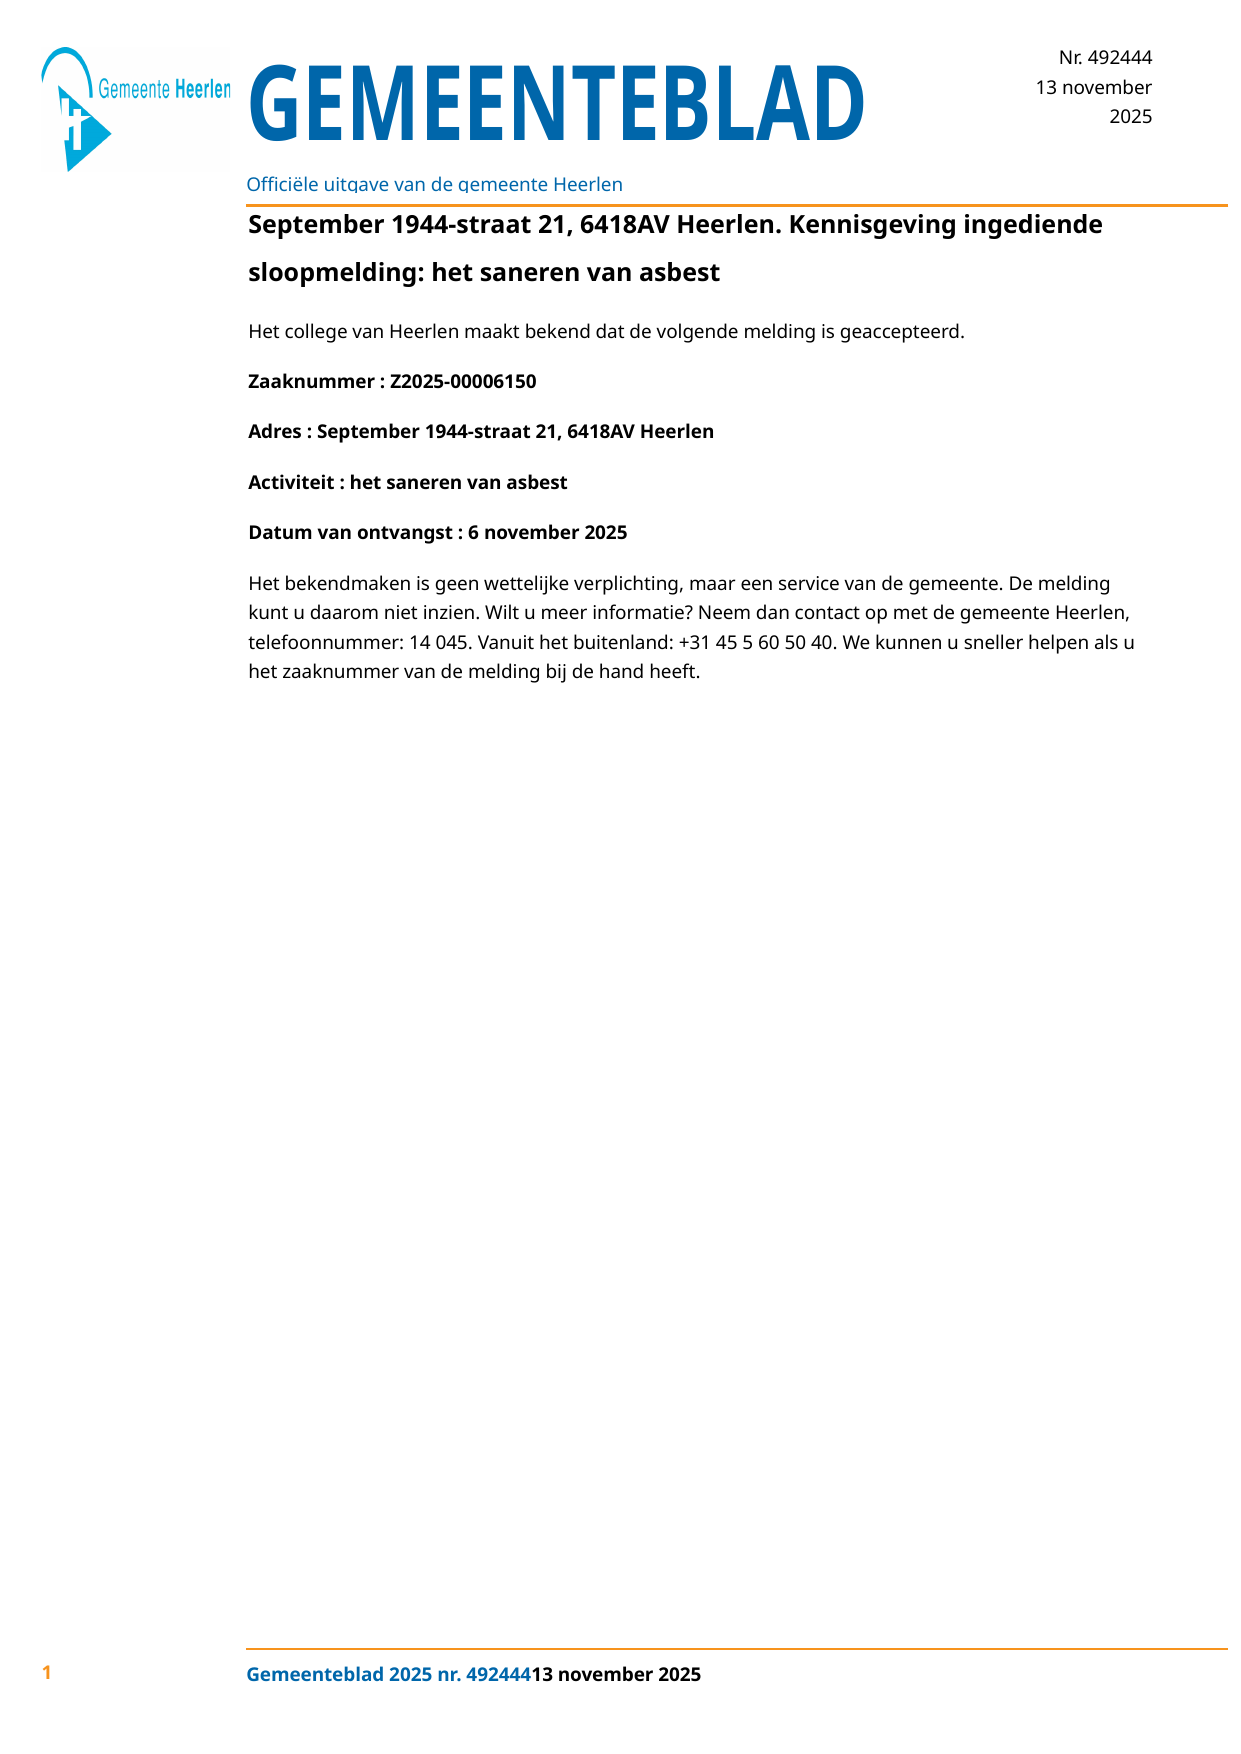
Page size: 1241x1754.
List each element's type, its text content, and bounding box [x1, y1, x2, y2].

picture [41, 47, 59, 70]
text Het bekendmaken is geen wettelijke verplichting, maar een service van de gemeente. De melding kunt u daarom niet inzien. Wilt u meer informatie? Neem dan contact op met de gemeente Heerlen, telefoonnummer: 14 045. Vanuit het buitenland: +31 45 5 60 50 40. We kunnen u sneller helpen als u het zaaknummer van de melding bij de hand heeft. [248, 570, 1152, 684]
picture [41, 47, 231, 172]
text Adres : September 1944-straat 21, 6418AV Heerlen [248, 419, 1152, 444]
text Activiteit : het saneren van asbest [248, 469, 1152, 495]
text Datum van ontvangst : 6 november 2025 [248, 519, 1152, 545]
text September 1944-straat 21, 6418AV Heerlen. Kennisgeving ingediende sloopmelding: het saneren van asbest [248, 207, 1152, 288]
text Het college van Heerlen maakt bekend dat de volgende melding is geaccepteerd. [248, 318, 1152, 344]
text Zaaknummer : Z2025-00006150 [248, 368, 1152, 394]
